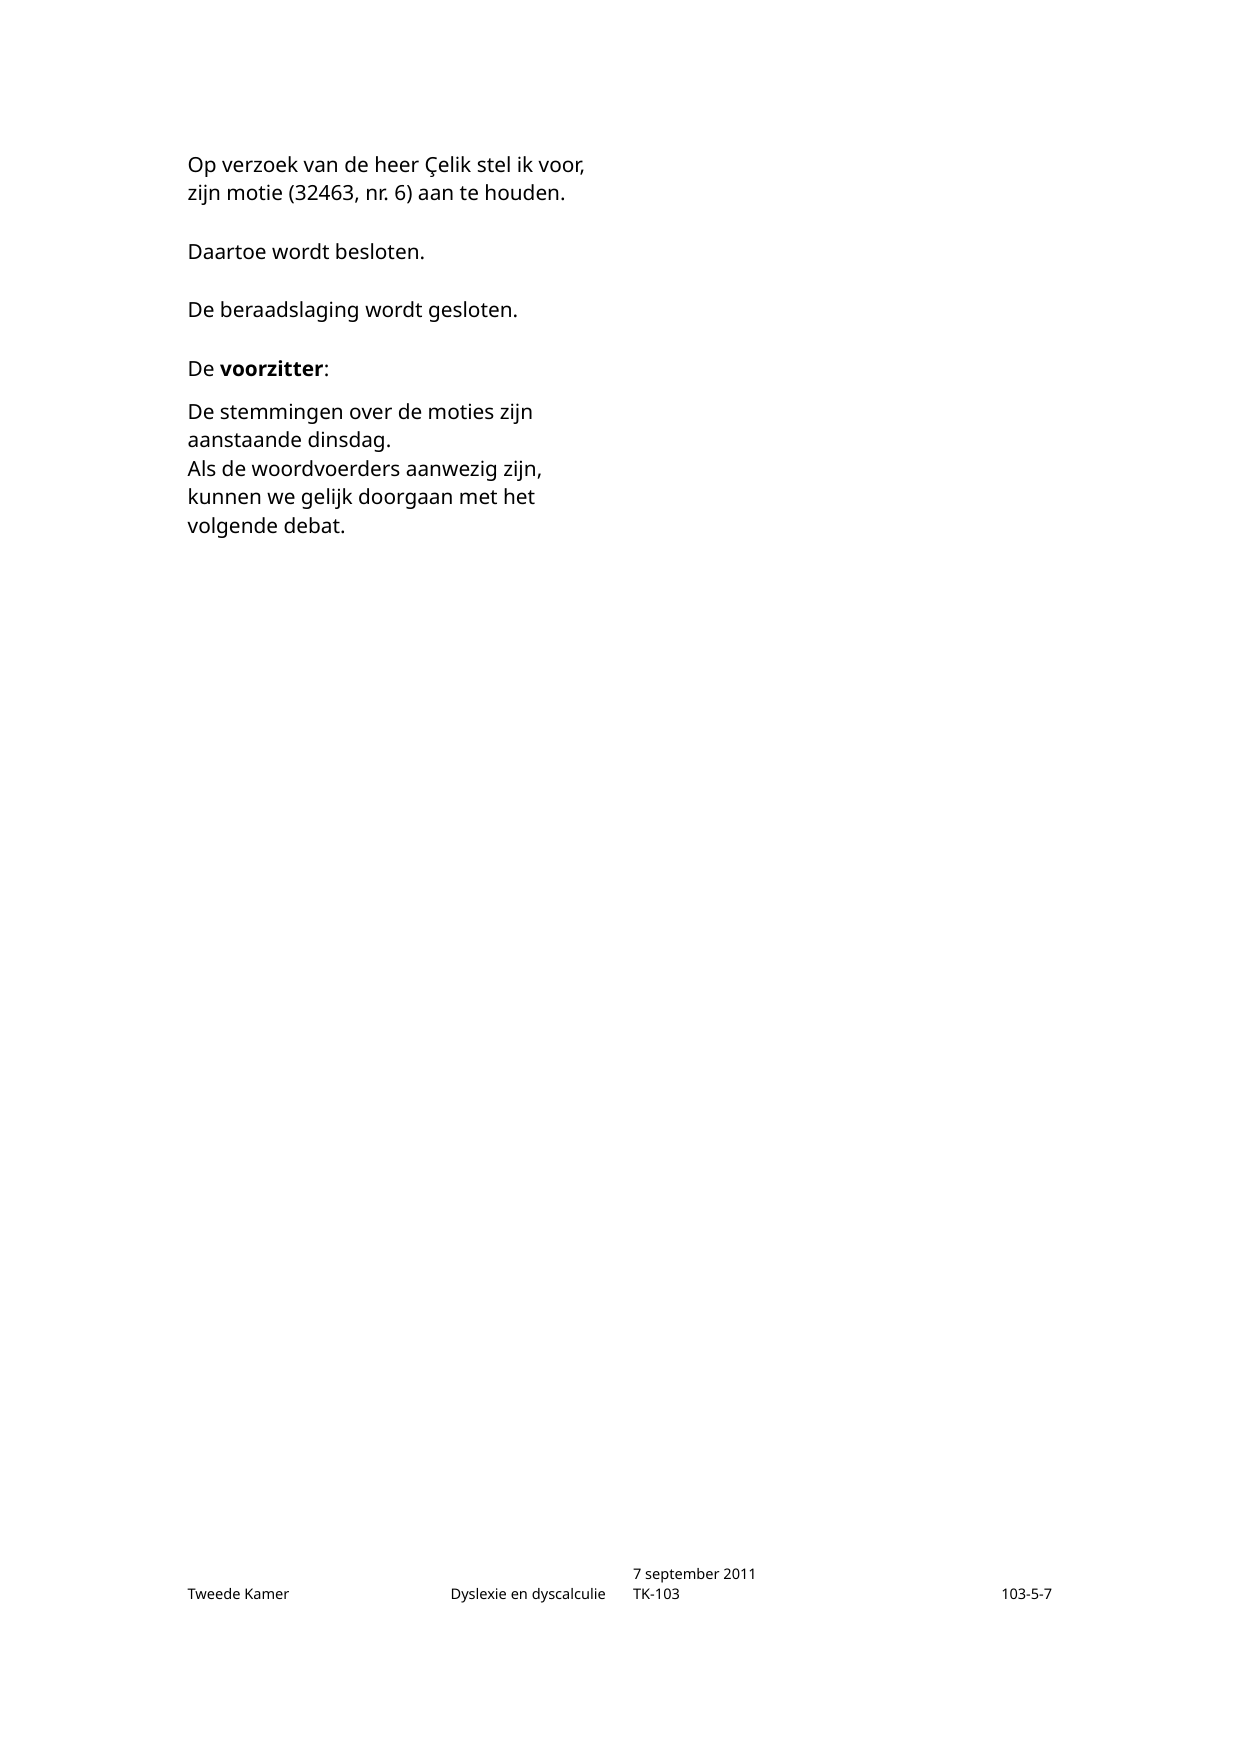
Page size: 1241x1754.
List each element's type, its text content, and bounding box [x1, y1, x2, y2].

text De beraadslaging wordt gesloten. [187, 295, 605, 324]
text Op verzoek van de heer Çelik stel ik voor, zijn motie (32463, nr. 6) aan te houden. [187, 150, 605, 207]
text Als de woordvoerders aanwezig zijn, kunnen we gelijk doorgaan met het volgende debat. [187, 454, 605, 539]
text De voorzitter: [187, 354, 605, 382]
text Daartoe wordt besloten. [187, 237, 605, 265]
text De stemmingen over de moties zijn aanstaande dinsdag. [187, 397, 605, 454]
